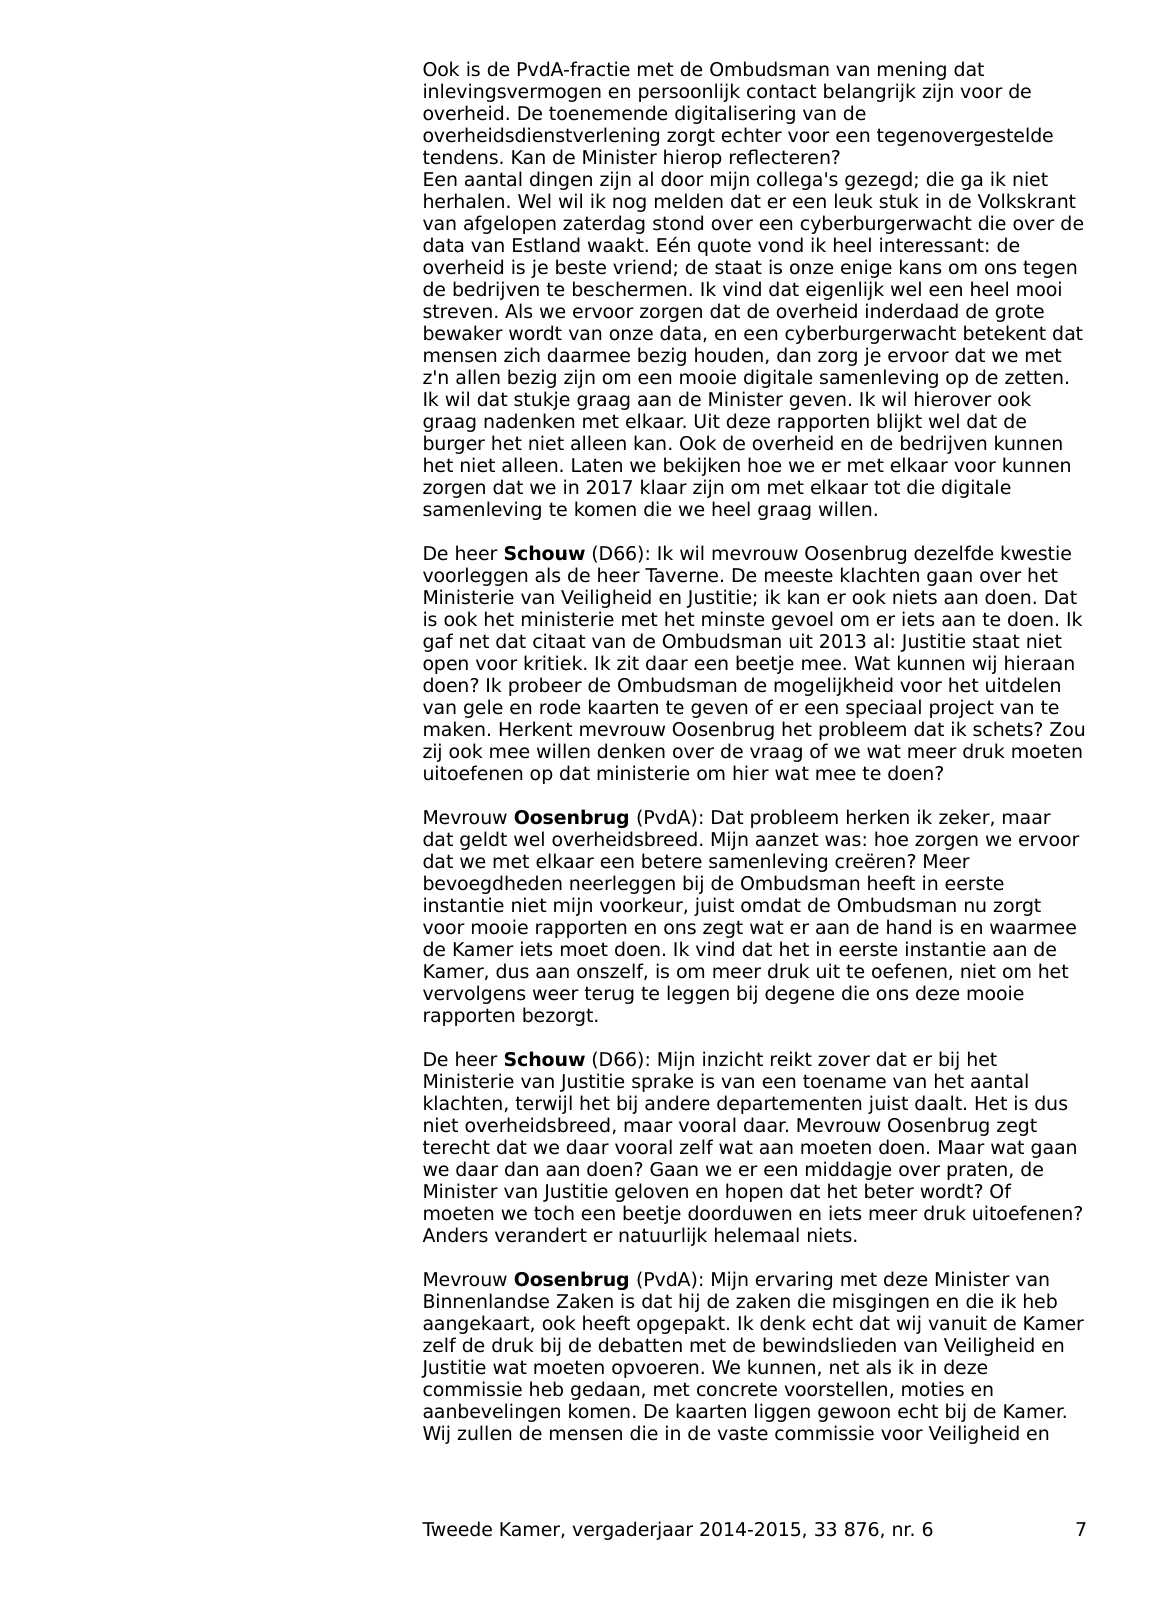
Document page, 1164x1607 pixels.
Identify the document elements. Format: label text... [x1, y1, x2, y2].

text Ook is de PvdA-fractie met de Ombudsman van mening dat inlevingsvermogen en persoonlijk contact belangrijk zijn voor de overheid. De toenemende digitalisering van de overheidsdienstverlening zorgt echter voor een tegenovergestelde tendens. Kan de Minister hierop reflecteren? [422, 59, 1087, 169]
text Mevrouw Oosenbrug (PvdA): Dat probleem herken ik zeker, maar dat geldt wel overheidsbreed. Mijn aanzet was: hoe zorgen we ervoor dat we met elkaar een betere samenleving creëren? Meer bevoegdheden neerleggen bij de Ombudsman heeft in eerste instantie niet mijn voorkeur, juist omdat de Ombudsman nu zorgt voor mooie rapporten en ons zegt wat er aan de hand is en waarmee de Kamer iets moet doen. Ik vind dat het in eerste instantie aan de Kamer, dus aan onszelf, is om meer druk uit te oefenen, niet om het vervolgens weer terug te leggen bij degene die ons deze mooie rapporten bezorgt. [422, 807, 1087, 1027]
text Een aantal dingen zijn al door mijn collega's gezegd; die ga ik niet herhalen. Wel wil ik nog melden dat er een leuk stuk in de Volkskrant van afgelopen zaterdag stond over een cyberburgerwacht die over de data van Estland waakt. Eén quote vond ik heel interessant: de overheid is je beste vriend; de staat is onze enige kans om ons tegen de bedrijven te beschermen. Ik vind dat eigenlijk wel een heel mooi streven. Als we ervoor zorgen dat de overheid inderdaad de grote bewaker wordt van onze data, en een cyberburgerwacht betekent dat mensen zich daarmee bezig houden, dan zorg je ervoor dat we met z'n allen bezig zijn om een mooie digitale samenleving op de zetten. Ik wil dat stukje graag aan de Minister geven. Ik wil hierover ook graag nadenken met elkaar. Uit deze rapporten blijkt wel dat de burger het niet alleen kan. Ook de overheid en de bedrijven kunnen het niet alleen. Laten we bekijken hoe we er met elkaar voor kunnen zorgen dat we in 2017 klaar zijn om met elkaar tot die digitale samenleving te komen die we heel graag willen. [422, 169, 1087, 521]
text Mevrouw Oosenbrug (PvdA): Mijn ervaring met deze Minister van Binnenlandse Zaken is dat hij de zaken die misgingen en die ik heb aangekaart, ook heeft opgepakt. Ik denk echt dat wij vanuit de Kamer zelf de druk bij de debatten met de bewindslieden van Veiligheid en Justitie wat moeten opvoeren. We kunnen, net als ik in deze commissie heb gedaan, met concrete voorstellen, moties en aanbevelingen komen. De kaarten liggen gewoon echt bij de Kamer. Wij zullen de mensen die in de vaste commissie voor Veiligheid en [422, 1269, 1087, 1444]
text De heer Schouw (D66): Ik wil mevrouw Oosenbrug dezelfde kwestie voorleggen als de heer Taverne. De meeste klachten gaan over het Ministerie van Veiligheid en Justitie; ik kan er ook niets aan doen. Dat is ook het ministerie met het minste gevoel om er iets aan te doen. Ik gaf net dat citaat van de Ombudsman uit 2013 al: Justitie staat niet open voor kritiek. Ik zit daar een beetje mee. Wat kunnen wij hieraan doen? Ik probeer de Ombudsman de mogelijkheid voor het uitdelen van gele en rode kaarten te geven of er een speciaal project van te maken. Herkent mevrouw Oosenbrug het probleem dat ik schets? Zou zij ook mee willen denken over de vraag of we wat meer druk moeten uitoefenen op dat ministerie om hier wat mee te doen? [422, 543, 1087, 784]
text De heer Schouw (D66): Mijn inzicht reikt zover dat er bij het Ministerie van Justitie sprake is van een toename van het aantal klachten, terwijl het bij andere departementen juist daalt. Het is dus niet overheidsbreed, maar vooral daar. Mevrouw Oosenbrug zegt terecht dat we daar vooral zelf wat aan moeten doen. Maar wat gaan we daar dan aan doen? Gaan we er een middagje over praten, de Minister van Justitie geloven en hopen dat het beter wordt? Of moeten we toch een beetje doorduwen en iets meer druk uitoefenen? Anders verandert er natuurlijk helemaal niets. [422, 1049, 1087, 1247]
